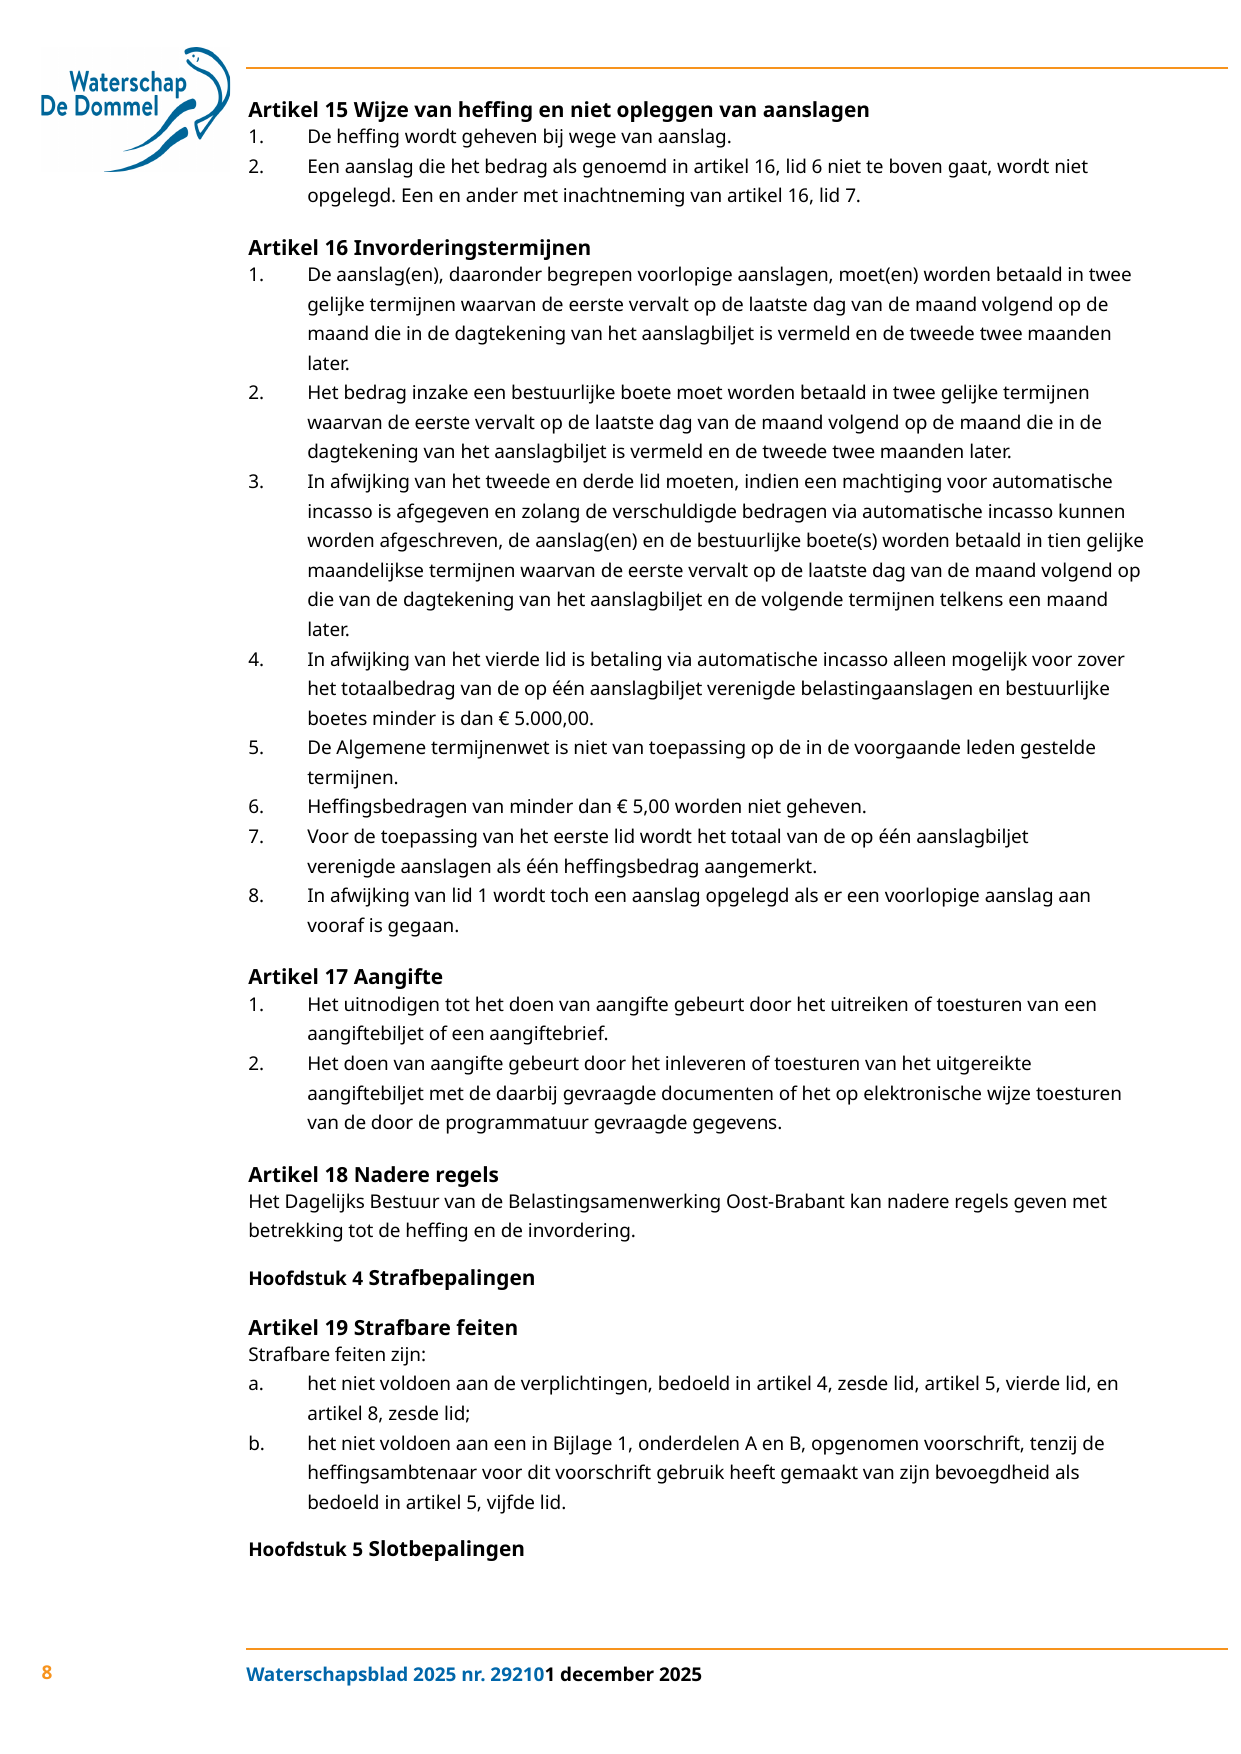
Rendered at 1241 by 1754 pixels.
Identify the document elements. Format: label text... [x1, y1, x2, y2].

list het niet voldoen aan een in Bijlage 1, onderdelen A en B, opgenomen voorschrift, tenzij de heffingsambtenaar voor dit voorschrift gebruik heeft gemaakt van zijn bevoegdheid als bedoeld in artikel 5, vijfde lid. [248, 1430, 1152, 1515]
list Een aanslag die het bedrag als genoemd in artikel 16, lid 6 niet te boven gaat, wordt niet opgelegd. Een en ander met inachtneming van artikel 16, lid 7. [248, 153, 1152, 208]
text Artikel 16 Invorderingstermijnen [248, 233, 1152, 261]
list Het bedrag inzake een bestuurlijke boete moet worden betaald in twee gelijke termijnen waarvan de eerste vervalt op de laatste dag van de maand volgend op de maand die in de dagtekening van het aanslagbiljet is vermeld en de tweede twee maanden later. [248, 379, 1152, 464]
text Artikel 15 Wijze van heffing en niet opleggen van aanslagen [248, 95, 1152, 123]
text Artikel 17 Aangifte [248, 962, 1152, 991]
text Artikel 19 Strafbare feiten [248, 1313, 1152, 1341]
list Het doen van aangifte gebeurt door het inleveren of toesturen van het uitgereikte aangiftebiljet met de daarbij gevraagde documenten of het op elektronische wijze toesturen van de door de programmatuur gevraagde gegevens. [248, 1050, 1152, 1135]
list Heffingsbedragen van minder dan € 5,00 worden niet geheven. [248, 794, 1152, 819]
list De Algemene termijnenwet is niet van toepassing op de in de voorgaande leden gestelde termijnen. [248, 734, 1152, 790]
text Hoofdstuk 4 Strafbepalingen [248, 1263, 1152, 1292]
list In afwijking van het tweede en derde lid moeten, indien een machtiging voor automatische incasso is afgegeven en zolang de verschuldigde bedragen via automatische incasso kunnen worden afgeschreven, de aanslag(en) en de bestuurlijke boete(s) worden betaald in tien gelijke maandelijkse termijnen waarvan de eerste vervalt op de laatste dag van de maand volgend op die van de dagtekening van het aanslagbiljet en de volgende termijnen telkens een maand later. [248, 468, 1152, 642]
picture [45, 99, 51, 111]
list Het uitnodigen tot het doen van aangifte gebeurt door het uitreiken of toesturen van een aangiftebiljet of een aangiftebrief. [248, 991, 1152, 1046]
list Voor de toepassing van het eerste lid wordt het totaal van de op één aanslagbiljet [248, 823, 1152, 849]
text Strafbare feiten zijn: [248, 1341, 1152, 1367]
text Het Dagelijks Bestuur van de Belastingsamenwerking Oost-Brabant kan nadere regels geven met betrekking tot de heffing en de invordering. [248, 1188, 1152, 1243]
text Artikel 18 Nadere regels [248, 1160, 1152, 1188]
list De heffing wordt geheven bij wege van aanslag. [248, 123, 1152, 149]
picture [198, 118, 210, 131]
picture [41, 47, 231, 172]
list De aanslag(en), daaronder begrepen voorlopige aanslagen, moet(en) worden betaald in twee gelijke termijnen waarvan de eerste vervalt op de laatste dag van de maand volgend op de maand die in de dagtekening van het aanslagbiljet is vermeld en de tweede twee maanden later. [248, 261, 1152, 376]
list verenigde aanslagen als één heffingsbedrag aangemerkt. [248, 853, 1152, 879]
list In afwijking van lid 1 wordt toch een aanslag opgelegd als er een voorlopige aanslag aan vooraf is gegaan. [248, 882, 1152, 938]
text Hoofdstuk 5 Slotbepalingen [248, 1534, 1152, 1563]
list het niet voldoen aan de verplichtingen, bedoeld in artikel 4, zesde lid, artikel 5, vierde lid, en artikel 8, zesde lid; [248, 1371, 1152, 1426]
picture [204, 47, 231, 76]
list In afwijking van het vierde lid is betaling via automatische incasso alleen mogelijk voor zover het totaalbedrag van de op één aanslagbiljet verenigde belastingaanslagen en bestuurlijke boetes minder is dan € 5.000,00. [248, 646, 1152, 731]
